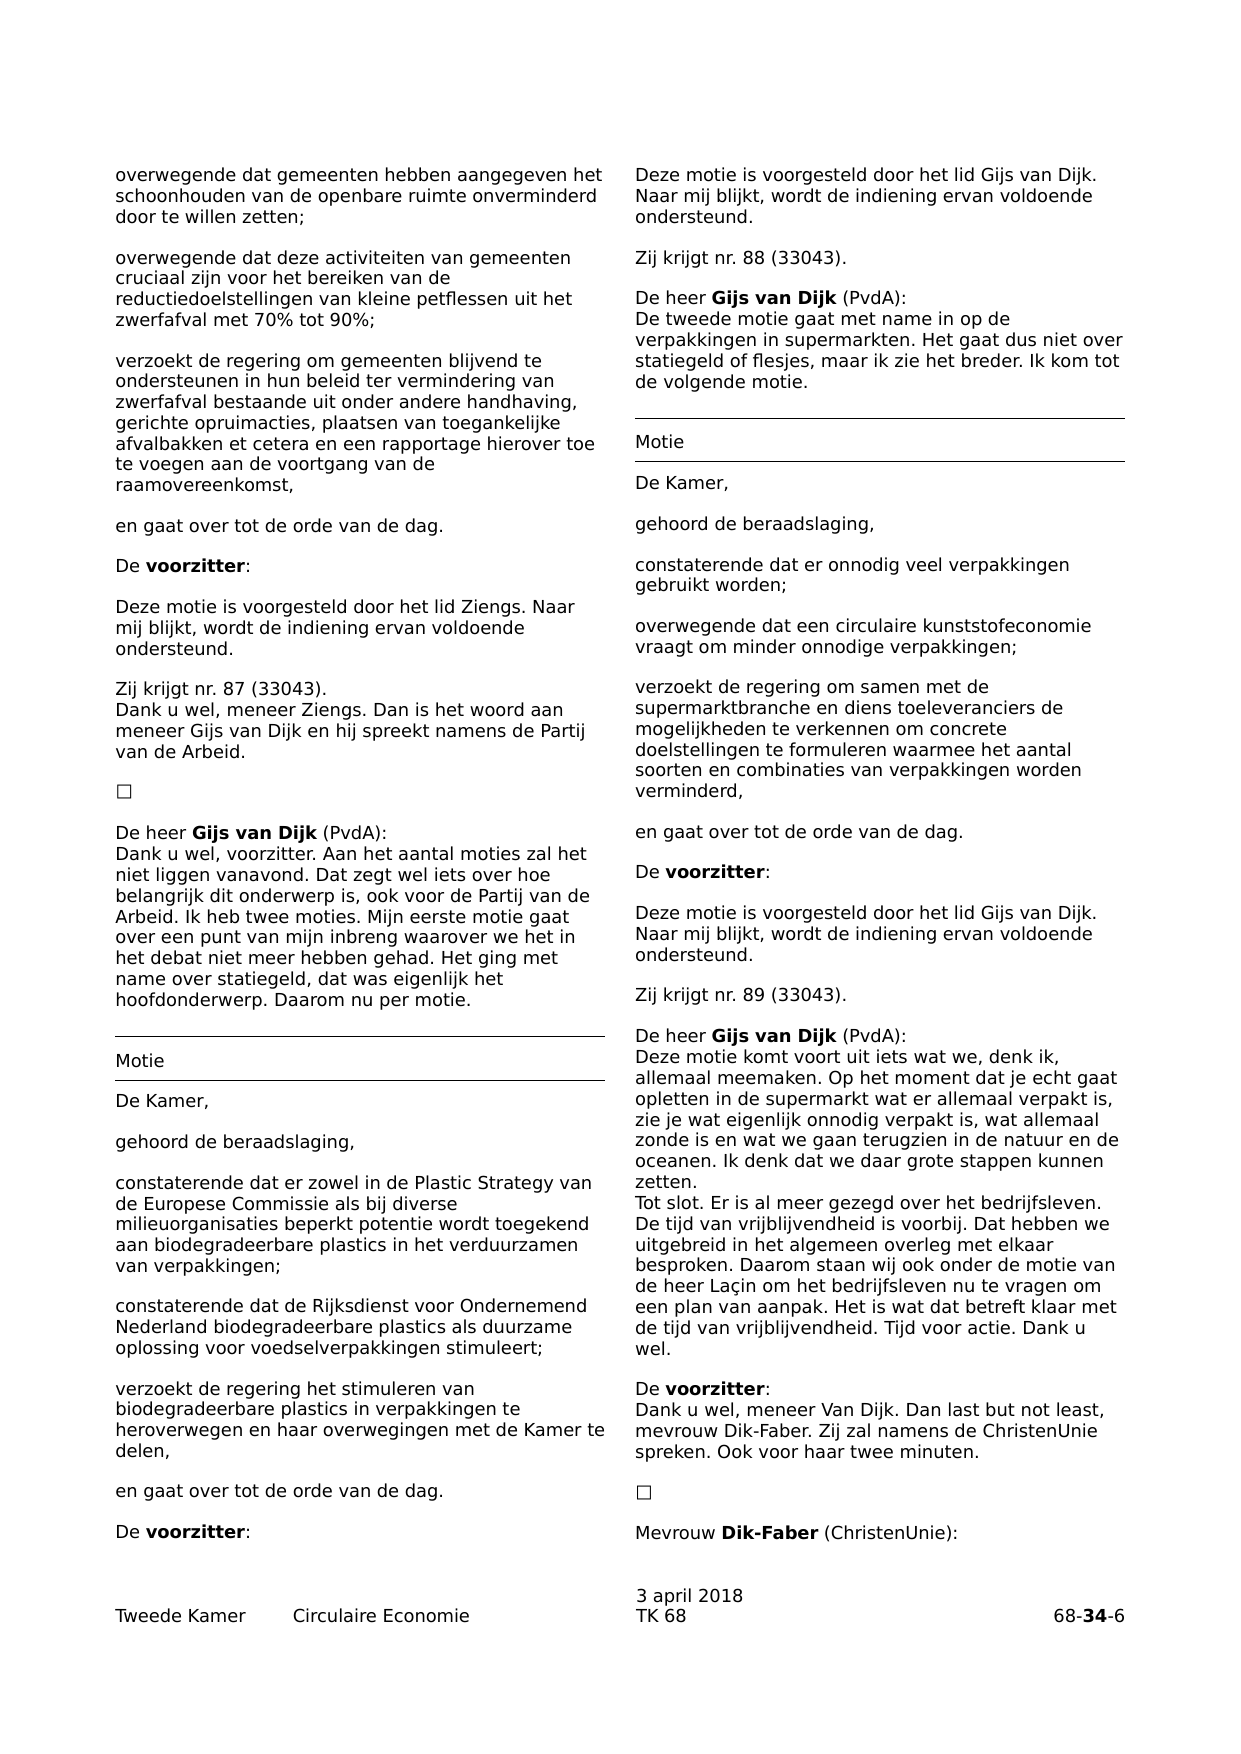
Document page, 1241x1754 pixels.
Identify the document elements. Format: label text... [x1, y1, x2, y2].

text en gaat over tot de orde van de dag. [115, 516, 605, 536]
text De heer Gijs van Dijk (PvdA): [635, 1026, 1125, 1047]
text Motie [115, 1050, 605, 1071]
text De Kamer, [635, 473, 1125, 494]
text De voorzitter: [635, 1379, 1125, 1400]
text Dank u wel, meneer Ziengs. Dan is het woord aan meneer Gijs van Dijk en hij spreekt namens de Partij van de Arbeid. [115, 700, 605, 762]
text Mevrouw Dik-Faber (ChristenUnie): [635, 1523, 1125, 1544]
text De voorzitter: [115, 1522, 605, 1543]
text De voorzitter: [635, 862, 1125, 883]
text constaterende dat er onnodig veel verpakkingen gebruikt worden; [635, 554, 1125, 596]
text De tweede motie gaat met name in op de verpakkingen in supermarkten. Het gaat dus niet over statiegeld of flesjes, maar ik zie het breder. Ik kom tot de volgende motie. [635, 309, 1125, 392]
text De Kamer, [115, 1091, 605, 1112]
text De heer Gijs van Dijk (PvdA): [115, 823, 605, 844]
text ⬜ [635, 1482, 1125, 1503]
text constaterende dat de Rijksdienst voor Ondernemend Nederland biodegradeerbare plastics als duurzame oplossing voor voedselverpakkingen stimuleert; [115, 1296, 605, 1358]
text Deze motie komt voort uit iets wat we, denk ik, allemaal meemaken. Op het moment dat je echt gaat opletten in de supermarkt wat er allemaal verpakt is, zie je wat eigenlijk onnodig verpakt is, wat allemaal zonde is en wat we gaan terugzien in de natuur en de oceanen. Ik denk dat we daar grote stappen kunnen zetten. [635, 1047, 1125, 1193]
text De voorzitter: [115, 556, 605, 577]
text ⬜ [115, 782, 605, 803]
text overwegende dat deze activiteiten van gemeenten cruciaal zijn voor het bereiken van de reductiedoelstellingen van kleine petflessen uit het zwerfafval met 70% tot 90%; [115, 247, 605, 330]
text overwegende dat gemeenten hebben aangegeven het schoonhouden van de openbare ruimte onverminderd door te willen zetten; [115, 165, 605, 227]
text en gaat over tot de orde van de dag. [635, 822, 1125, 842]
text verzoekt de regering het stimuleren van biodegradeerbare plastics in verpakkingen te heroverwegen en haar overwegingen met de Kamer te delen, [115, 1378, 605, 1461]
text Motie [635, 432, 1125, 453]
text gehoord de beraadslaging, [115, 1132, 605, 1153]
text en gaat over tot de orde van de dag. [115, 1481, 605, 1502]
text gehoord de beraadslaging, [635, 514, 1125, 534]
text Zij krijgt nr. 89 (33043). [635, 985, 1125, 1006]
text verzoekt de regering om samen met de supermarktbranche en diens toeleveranciers de mogelijkheden te verkennen om concrete doelstellingen te formuleren waarmee het aantal soorten en combinaties van verpakkingen worden verminderd, [635, 677, 1125, 802]
text Deze motie is voorgesteld door het lid Gijs van Dijk. Naar mij blijkt, wordt de indiening ervan voldoende ondersteund. [635, 165, 1125, 227]
text Tot slot. Er is al meer gezegd over het bedrijfsleven. De tijd van vrijblijvendheid is voorbij. Dat hebben we uitgebreid in het algemeen overleg met elkaar besproken. Daarom staan wij ook onder de motie van de heer Laçin om het bedrijfsleven nu te vragen om een plan van aanpak. Het is wat dat betreft klaar met de tijd van vrijblijvendheid. Tijd voor actie. Dank u wel. [635, 1193, 1125, 1359]
text constaterende dat er zowel in de Plastic Strategy van de Europese Commissie als bij diverse milieuorganisaties beperkt potentie wordt toegekend aan biodegradeerbare plastics in het verduurzamen van verpakkingen; [115, 1173, 605, 1276]
text De heer Gijs van Dijk (PvdA): [635, 288, 1125, 309]
text verzoekt de regering om gemeenten blijvend te ondersteunen in hun beleid ter vermindering van zwerfafval bestaande uit onder andere handhaving, gerichte opruimacties, plaatsen van toegankelijke afvalbakken et cetera en een rapportage hierover toe te voegen aan de voortgang van de raamovereenkomst, [115, 350, 605, 496]
text overwegende dat een circulaire kunststofeconomie vraagt om minder onnodige verpakkingen; [635, 616, 1125, 657]
text Dank u wel, meneer Van Dijk. Dan last but not least, mevrouw Dik-Faber. Zij zal namens de ChristenUnie spreken. Ook voor haar twee minuten. [635, 1400, 1125, 1462]
text Dank u wel, voorzitter. Aan het aantal moties zal het niet liggen vanavond. Dat zegt wel iets over hoe belangrijk dit onderwerp is, ook voor de Partij van de Arbeid. Ik heb twee moties. Mijn eerste motie gaat over een punt van mijn inbreng waarover we het in het debat niet meer hebben gehad. Het ging met name over statiegeld, dat was eigenlijk het hoofdonderwerp. Daarom nu per motie. [115, 844, 605, 1011]
text Zij krijgt nr. 87 (33043). [115, 679, 605, 700]
text Deze motie is voorgesteld door het lid Ziengs. Naar mij blijkt, wordt de indiening ervan voldoende ondersteund. [115, 597, 605, 659]
text Zij krijgt nr. 88 (33043). [635, 247, 1125, 268]
text Deze motie is voorgesteld door het lid Gijs van Dijk. Naar mij blijkt, wordt de indiening ervan voldoende ondersteund. [635, 903, 1125, 965]
